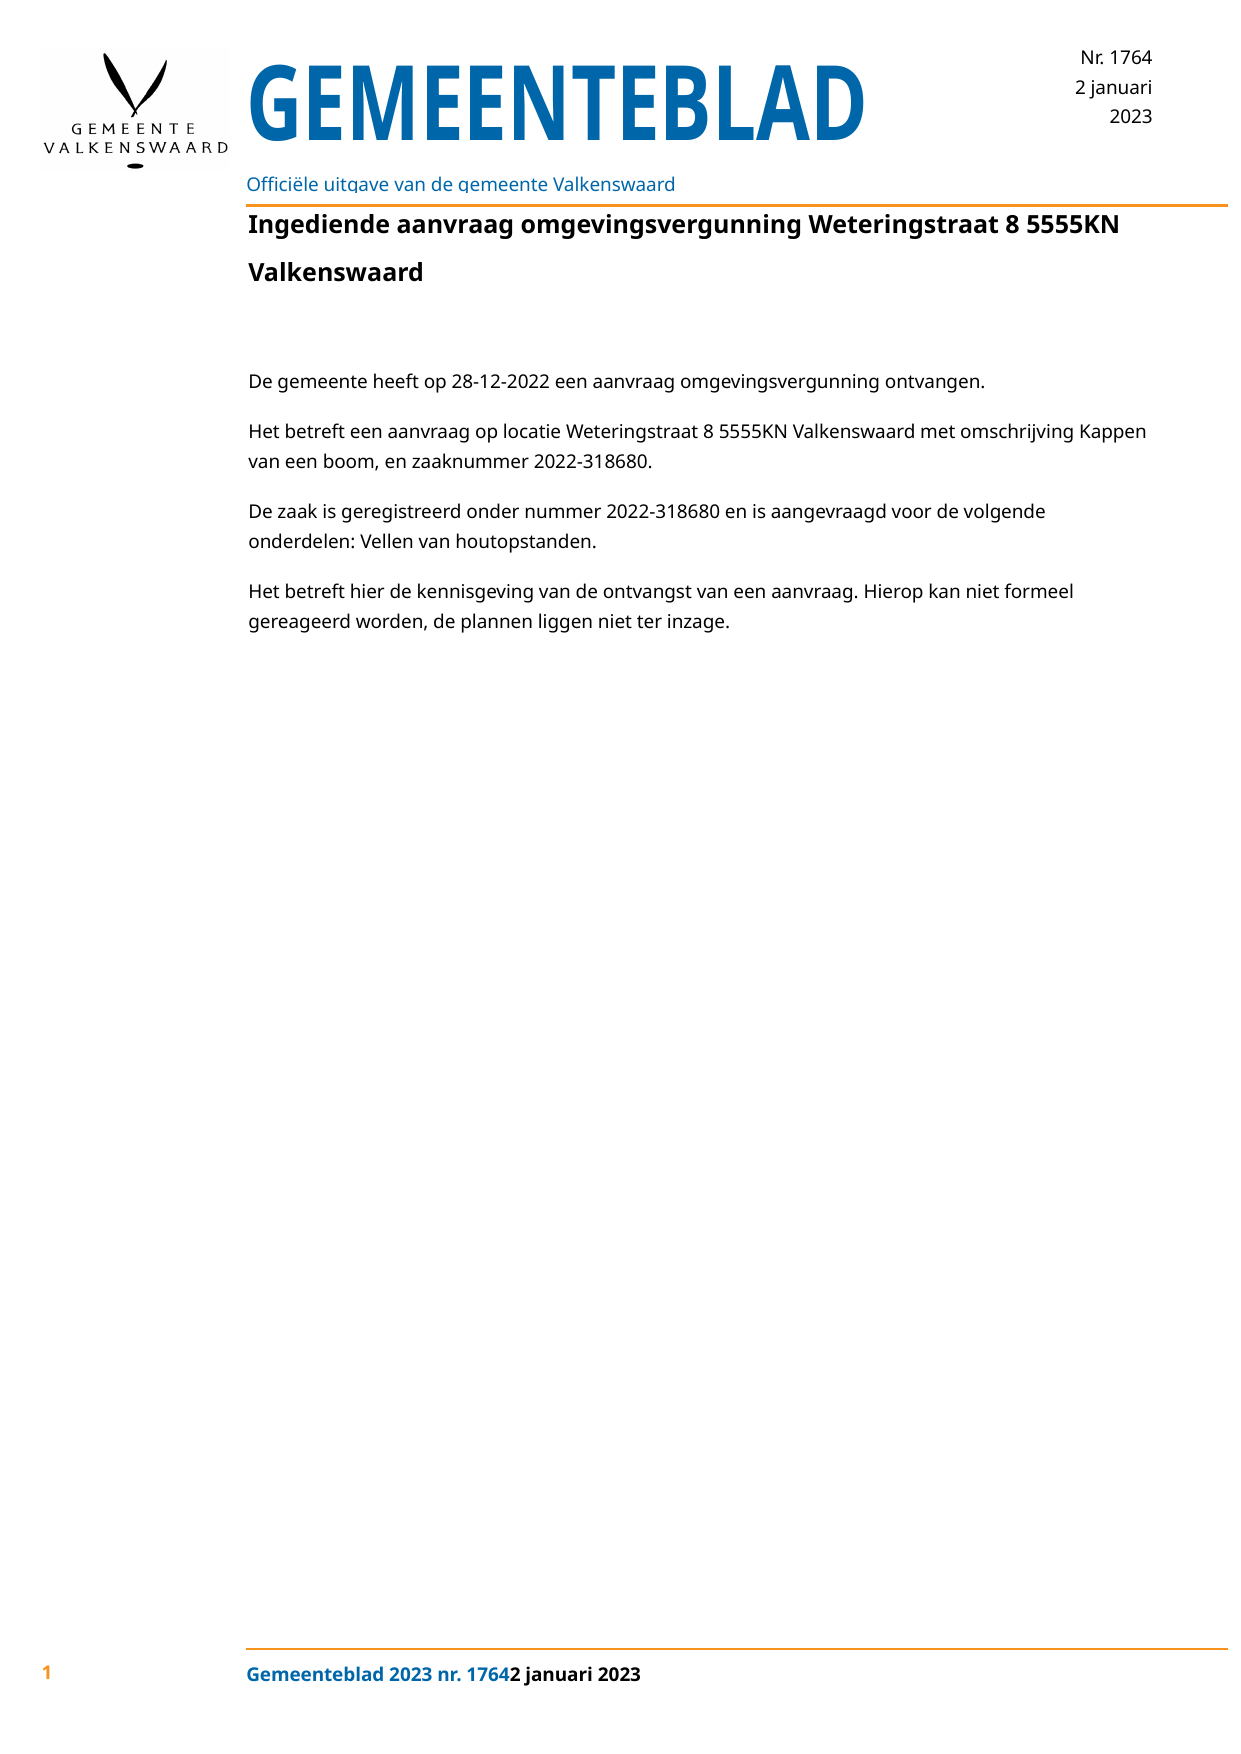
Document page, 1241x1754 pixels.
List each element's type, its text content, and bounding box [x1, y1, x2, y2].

text De zaak is geregistreerd onder nummer 2022-318680 en is aangevraagd voor de volgende onderdelen: Vellen van houtopstanden. [248, 499, 1152, 554]
text Ingediende aanvraag omgevingsvergunning Weteringstraat 8 5555KN Valkenswaard [248, 207, 1152, 288]
text Het betreft hier de kennisgeving van de ontvangst van een aanvraag. Hierop kan niet formeel gereageerd worden, de plannen liggen niet ter inzage. [248, 579, 1152, 634]
picture [41, 47, 231, 172]
text Het betreft een aanvraag op locatie Weteringstraat 8 5555KN Valkenswaard met omschrijving Kappen van een boom, en zaaknummer 2022-318680. [248, 419, 1152, 474]
text De gemeente heeft op 28-12-2022 een aanvraag omgevingsvergunning ontvangen. [248, 368, 1152, 394]
